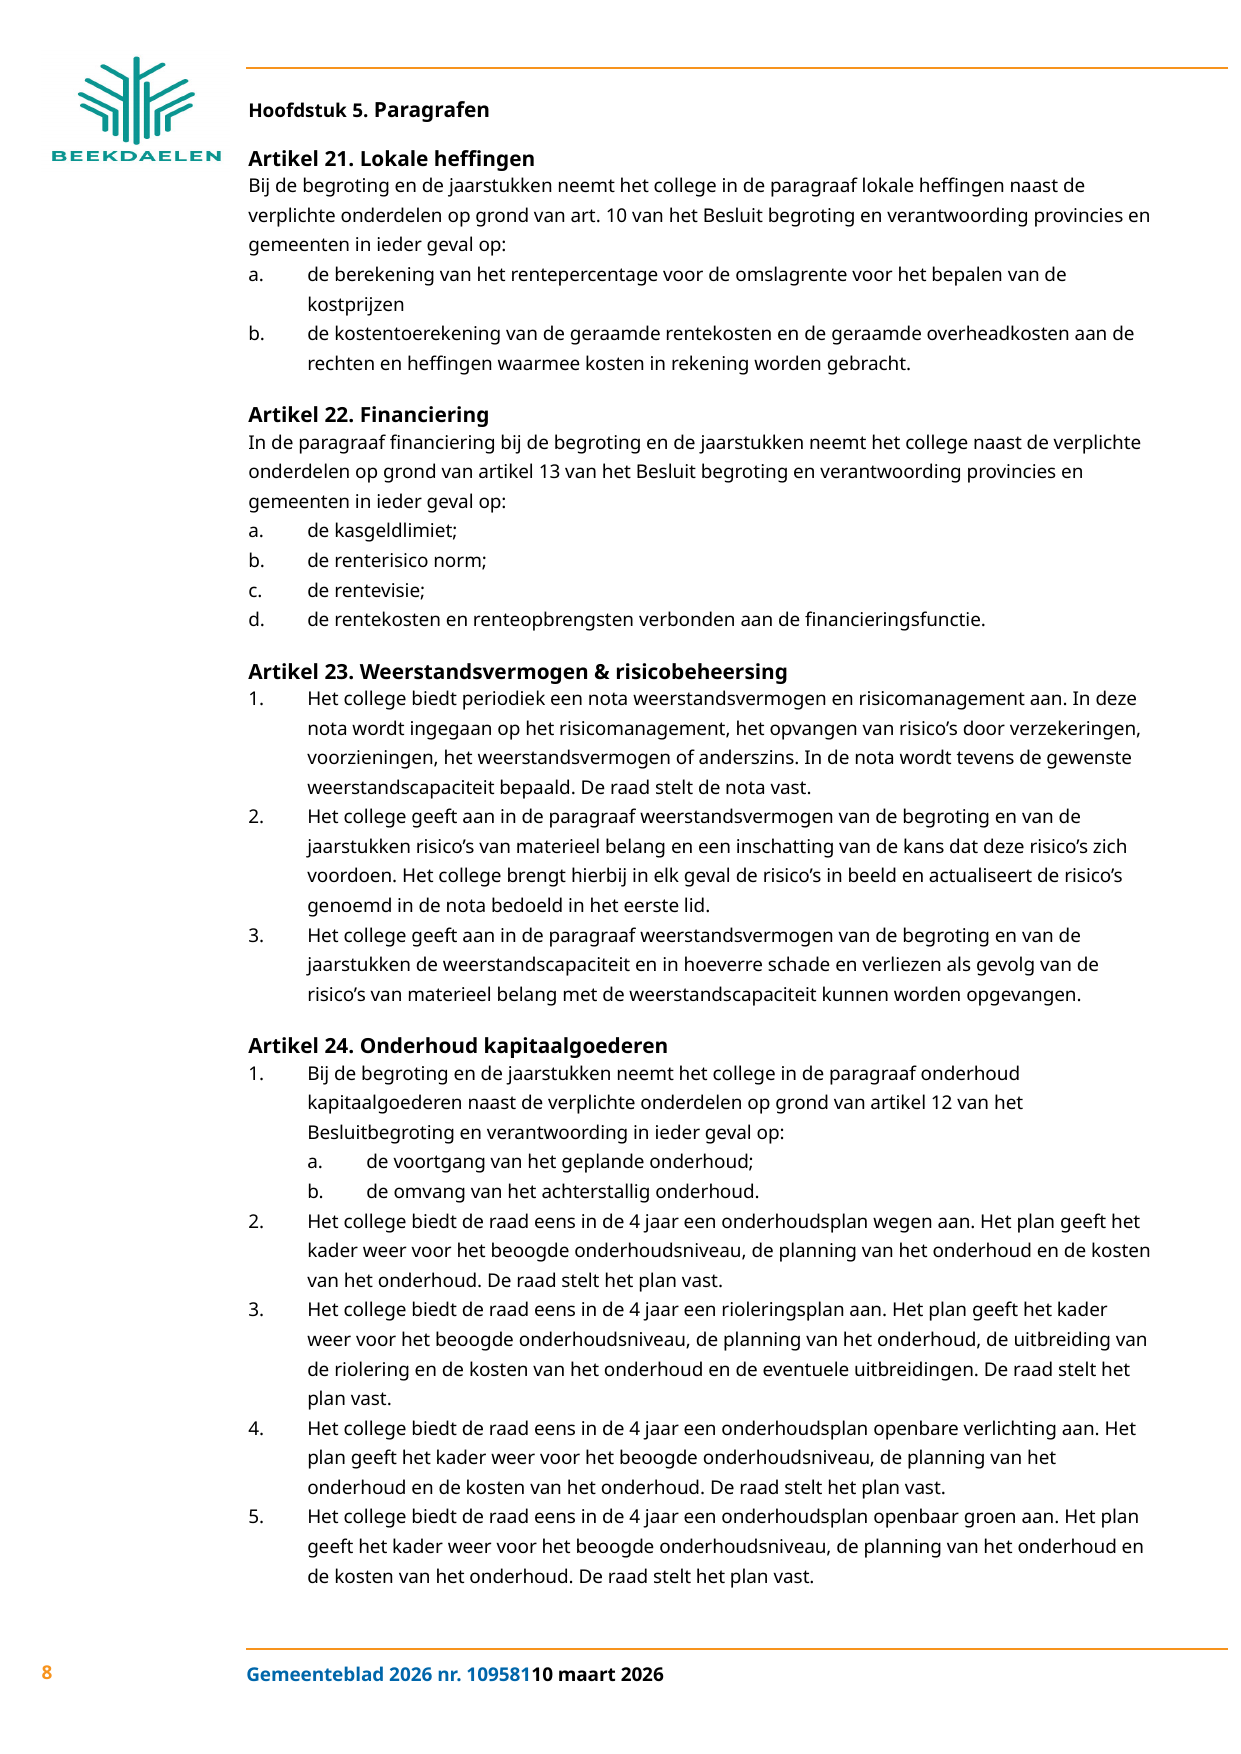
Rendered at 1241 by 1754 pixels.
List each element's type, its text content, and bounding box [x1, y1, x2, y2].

text Artikel 21. Lokale heffingen [248, 144, 1152, 172]
list Het college geeft aan in de paragraaf weerstandsvermogen van de begroting en van de jaarstukken de weerstandscapaciteit en in hoeverre schade en verliezen als gevolg van de risico’s van materieel belang met de weerstandscapaciteit kunnen worden opgevangen. [248, 922, 1152, 1007]
text Artikel 22. Financiering [248, 400, 1152, 429]
list de kasgeldlimiet; [248, 518, 1152, 543]
text Bij de begroting en de jaarstukken neemt het college in de paragraaf lokale heffingen naast de verplichte onderdelen op grond van art. 10 van het Besluit begroting en verantwoording provincies en gemeenten in ieder geval op: [248, 172, 1152, 257]
list de berekening van het rentepercentage voor de omslagrente voor het bepalen van de kostprijzen [248, 261, 1152, 317]
text Artikel 23. Weerstandsvermogen & risicobeheersing [248, 657, 1152, 685]
list Het college geeft aan in de paragraaf weerstandsvermogen van de begroting en van de jaarstukken risico’s van materieel belang en een inschatting van de kans dat deze risico’s zich voordoen. Het college brengt hierbij in elk geval de risico’s in beeld en actualiseert de risico’s genoemd in de nota bedoeld in het eerste lid. [248, 803, 1152, 918]
list de rentevisie; [248, 577, 1152, 602]
text In de paragraaf financiering bij de begroting en de jaarstukken neemt het college naast de verplichte onderdelen op grond van artikel 13 van het Besluit begroting en verantwoording provincies en gemeenten in ieder geval op: [248, 429, 1152, 514]
list Het college biedt de raad eens in de 4 jaar een onderhoudsplan openbare verlichting aan. Het plan geeft het kader weer voor het beoogde onderhoudsniveau, de planning van het onderhoud en de kosten van het onderhoud. De raad stelt het plan vast. [248, 1415, 1152, 1500]
list de omvang van het achterstallig onderhoud. [307, 1178, 1152, 1204]
text Artikel 24. Onderhoud kapitaalgoederen [248, 1031, 1152, 1060]
list de rentekosten en renteopbrengsten verbonden aan de financieringsfunctie. [248, 606, 1152, 632]
list Het college biedt periodiek een nota weerstandsvermogen en risicomanagement aan. In deze nota wordt ingegaan op het risicomanagement, het opvangen van risico’s door verzekeringen, voorzieningen, het weerstandsvermogen of anderszins. In de nota wordt tevens de gewenste weerstandscapaciteit bepaald. De raad stelt de nota vast. [248, 685, 1152, 800]
list Het college biedt de raad eens in de 4 jaar een rioleringsplan aan. Het plan geeft het kader weer voor het beoogde onderhoudsniveau, de planning van het onderhoud, de uitbreiding van de riolering en de kosten van het onderhoud en de eventuele uitbreidingen. De raad stelt het plan vast. [248, 1297, 1152, 1411]
text Hoofdstuk 5. Paragrafen [248, 95, 1152, 123]
list Het college biedt de raad eens in de 4 jaar een onderhoudsplan openbaar groen aan. Het plan geeft het kader weer voor het beoogde onderhoudsniveau, de planning van het onderhoud en de kosten van het onderhoud. De raad stelt het plan vast. [248, 1504, 1152, 1588]
list de renterisico norm; [248, 547, 1152, 573]
list Het college biedt de raad eens in de 4 jaar een onderhoudsplan wegen aan. Het plan geeft het kader weer voor het beoogde onderhoudsniveau, de planning van het onderhoud en de kosten van het onderhoud. De raad stelt het plan vast. [248, 1208, 1152, 1293]
list de voortgang van het geplande onderhoud; [307, 1149, 1152, 1174]
list Bij de begroting en de jaarstukken neemt het college in de paragraaf onderhoud kapitaalgoederen naast de verplichte onderdelen op grond van artikel 12 van het Besluitbegroting en verantwoording in ieder geval op: [248, 1060, 1152, 1145]
list de kostentoerekening van de geraamde rentekosten en de geraamde overheadkosten aan de rechten en heffingen waarmee kosten in rekening worden gebracht. [248, 320, 1152, 376]
picture [41, 47, 231, 172]
